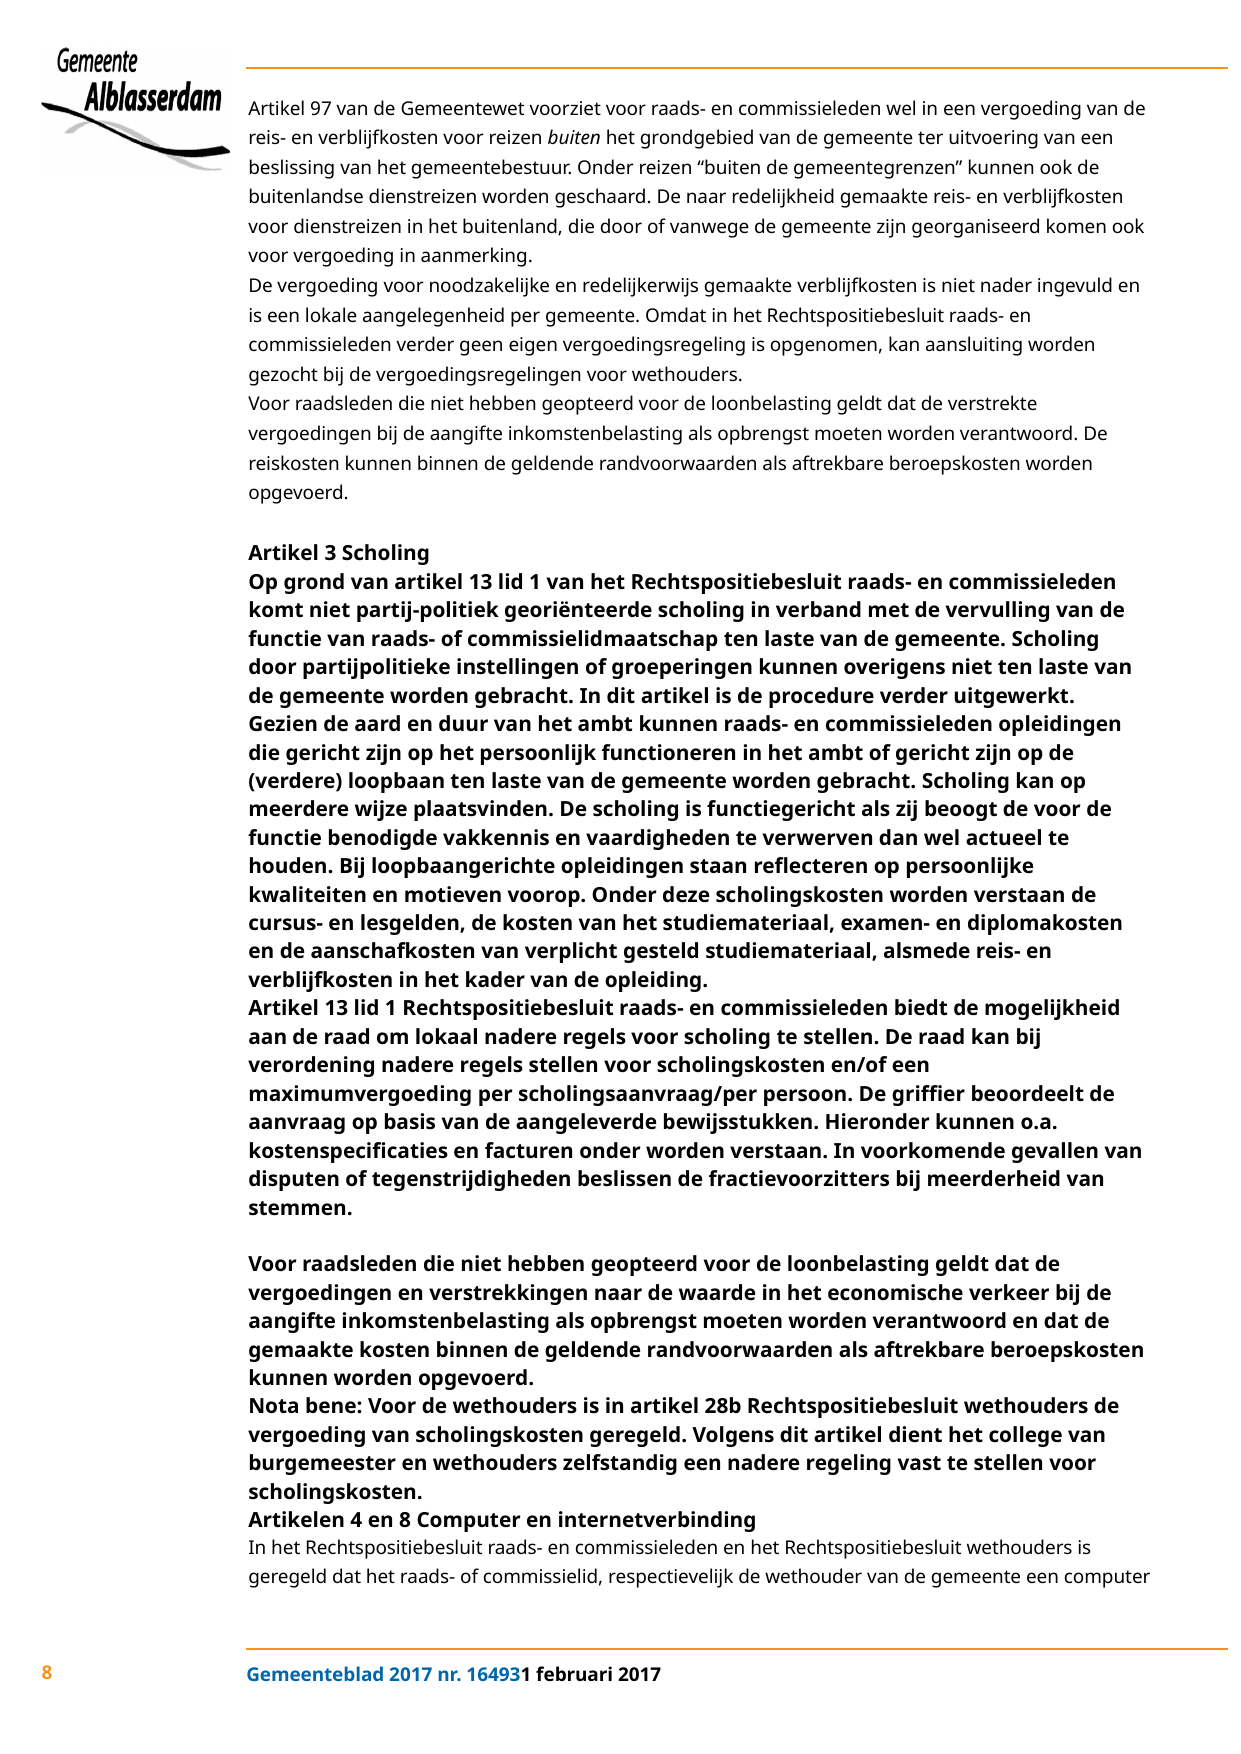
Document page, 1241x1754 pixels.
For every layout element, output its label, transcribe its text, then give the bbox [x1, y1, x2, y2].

picture [41, 47, 231, 172]
text Voor raadsleden die niet hebben geopteerd voor de loonbelasting geldt dat de verstrekte vergoedingen bij de aangifte inkomstenbelasting als opbrengst moeten worden verantwoord. De reiskosten kunnen binnen de geldende randvoorwaarden als aftrekbare beroepskosten worden opgevoerd. [248, 391, 1152, 505]
text Artikel 13 lid 1 Rechtspositiebesluit raads- en commissieleden biedt de mogelijkheid aan de raad om lokaal nadere regels voor scholing te stellen. De raad kan bij verordening nadere regels stellen voor scholingskosten en/of een maximumvergoeding per scholingsaanvraag/per persoon. De griffier beoordeelt de aanvraag op basis van de aangeleverde bewijsstukken. Hieronder kunnen o.a. kostenspecificaties en facturen onder worden verstaan. In voorkomende gevallen van disputen of tegenstrijdigheden beslissen de fractievoorzitters bij meerderheid van stemmen. [248, 993, 1152, 1221]
text In het Rechtspositiebesluit raads- en commissieleden en het Rechtspositiebesluit wethouders is geregeld dat het raads- of commissielid, respectievelijk de wethouder van de gemeente een computer [248, 1534, 1152, 1589]
text Artikel 97 van de Gemeentewet voorziet voor raads- en commissieleden wel in een vergoeding van de reis- en verblijfkosten voor reizen buiten het grondgebied van de gemeente ter uitvoering van een beslissing van het gemeentebestuur. Onder reizen “buiten de gemeentegrenzen” kunnen ook de buitenlandse dienstreizen worden geschaard. De naar redelijkheid gemaakte reis- en verblijfkosten voor dienstreizen in het buitenland, die door of vanwege de gemeente zijn georganiseerd komen ook voor vergoeding in aanmerking. [248, 95, 1152, 268]
text Gezien de aard en duur van het ambt kunnen raads- en commissieleden opleidingen die gericht zijn op het persoonlijk functioneren in het ambt of gericht zijn op de (verdere) loopbaan ten laste van de gemeente worden gebracht. Scholing kan op meerdere wijze plaatsvinden. De scholing is functiegericht als zij beoogt de voor de functie benodigde vakkennis en vaardigheden te verwerven dan wel actueel te houden. Bij loopbaangerichte opleidingen staan reflecteren op persoonlijke kwaliteiten en motieven voorop. Onder deze scholingskosten worden verstaan de cursus- en lesgelden, de kosten van het studiemateriaal, examen- en diplomakosten en de aanschafkosten van verplicht gesteld studiemateriaal, alsmede reis- en verblijfkosten in het kader van de opleiding. [248, 709, 1152, 993]
text De vergoeding voor noodzakelijke en redelijkerwijs gemaakte verblijfkosten is niet nader ingevuld en is een lokale aangelegenheid per gemeente. Omdat in het Rechtspositiebesluit raads- en commissieleden verder geen eigen vergoedingsregeling is opgenomen, kan aansluiting worden gezocht bij de vergoedingsregelingen voor wethouders. [248, 272, 1152, 387]
text Artikel 3 Scholing [248, 538, 1152, 567]
text Nota bene: Voor de wethouders is in artikel 28b Rechtspositiebesluit wethouders de vergoeding van scholingskosten geregeld. Volgens dit artikel dient het college van burgemeester en wethouders zelfstandig een nadere regeling vast te stellen voor scholingskosten. [248, 1392, 1152, 1505]
text Voor raadsleden die niet hebben geopteerd voor de loonbelasting geldt dat de vergoedingen en verstrekkingen naar de waarde in het economische verkeer bij de aangifte inkomstenbelasting als opbrengst moeten worden verantwoord en dat de gemaakte kosten binnen de geldende randvoorwaarden als aftrekbare beroepskosten kunnen worden opgevoerd. [248, 1249, 1152, 1392]
text Artikelen 4 en 8 Computer en internetverbinding [248, 1505, 1152, 1534]
text Op grond van artikel 13 lid 1 van het Rechtspositiebesluit raads- en commissieleden komt niet partij-politiek georiënteerde scholing in verband met de vervulling van de functie van raads- of commissielidmaatschap ten laste van de gemeente. Scholing door partijpolitieke instellingen of groeperingen kunnen overigens niet ten laste van de gemeente worden gebracht. In dit artikel is de procedure verder uitgewerkt. [248, 567, 1152, 709]
